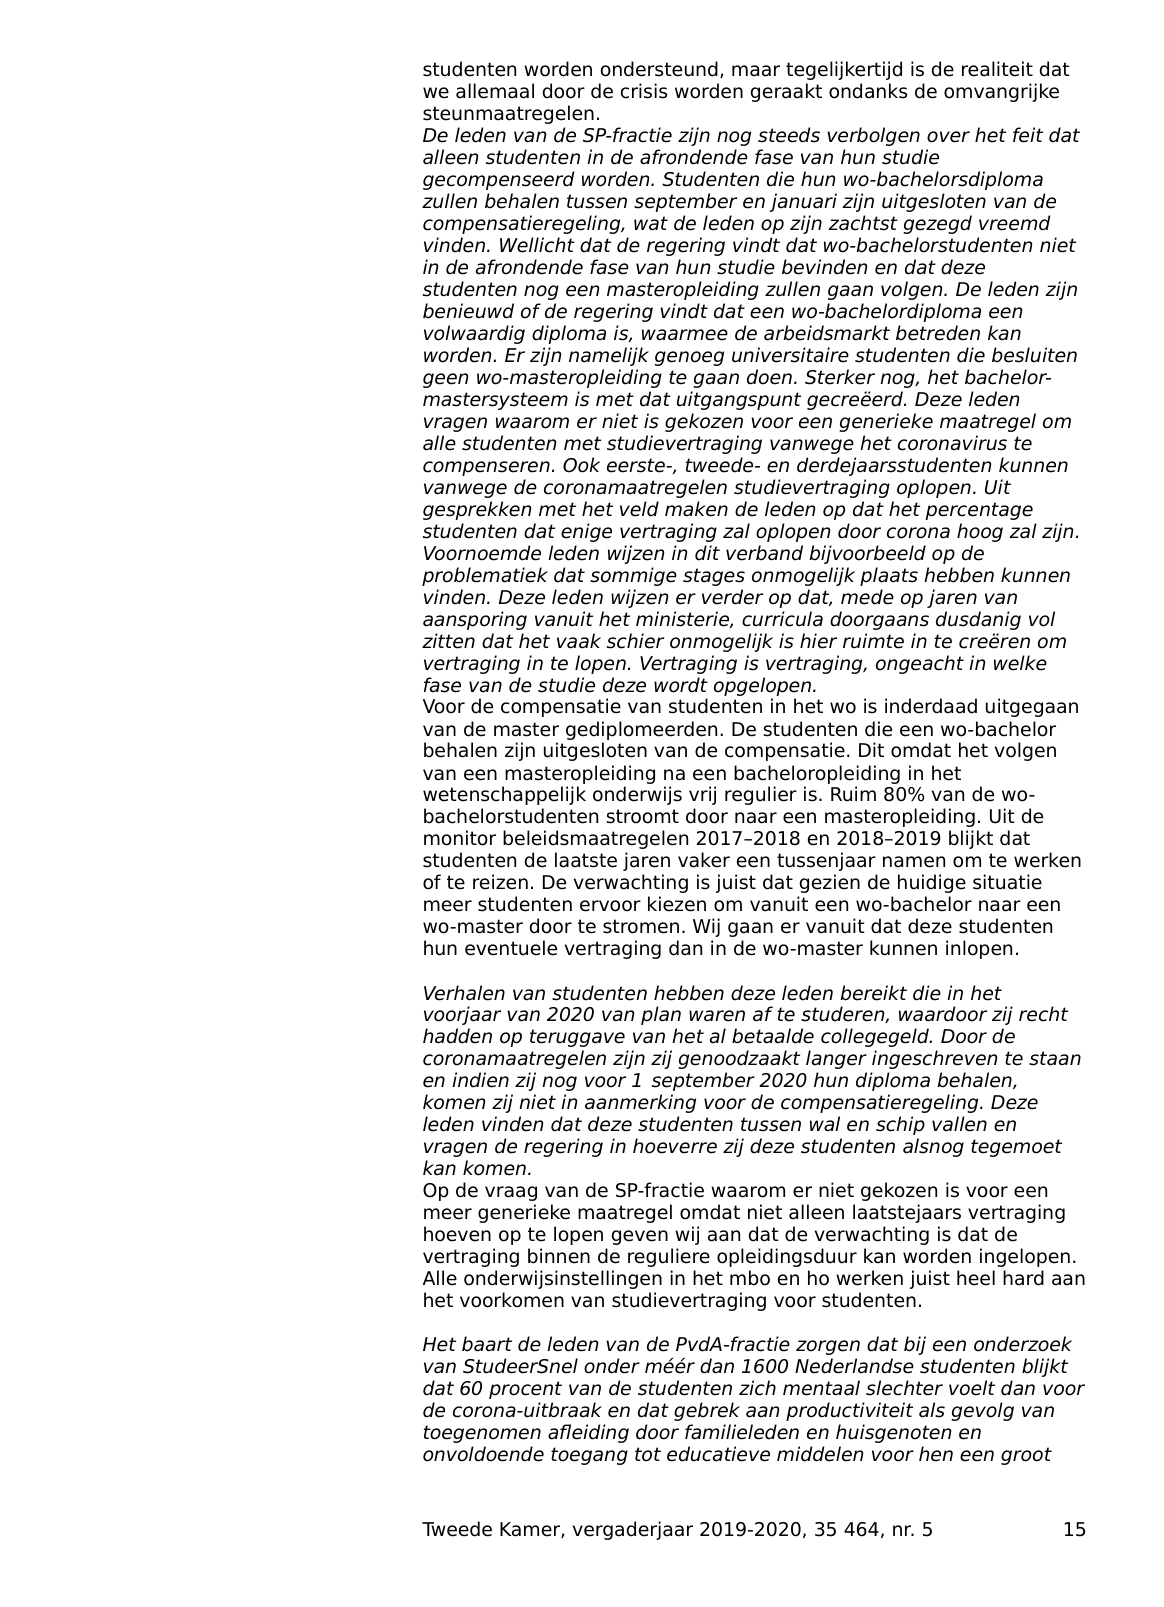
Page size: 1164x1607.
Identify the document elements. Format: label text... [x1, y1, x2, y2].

text De leden van de SP-fractie zijn nog steeds verbolgen over het feit dat alleen studenten in de afrondende fase van hun studie gecompenseerd worden. Studenten die hun wo-bachelorsdiploma zullen behalen tussen september en januari zijn uitgesloten van de compensatieregeling, wat de leden op zijn zachtst gezegd vreemd vinden. Wellicht dat de regering vindt dat wo-bachelorstudenten niet in de afrondende fase van hun studie bevinden en dat deze studenten nog een masteropleiding zullen gaan volgen. De leden zijn benieuwd of de regering vindt dat een wo-bachelordiploma een volwaardig diploma is, waarmee de arbeidsmarkt betreden kan worden. Er zijn namelijk genoeg universitaire studenten die besluiten geen wo-masteropleiding te gaan doen. Sterker nog, het bachelor-mastersysteem is met dat uitgangspunt gecreëerd. Deze leden vragen waarom er niet is gekozen voor een generieke maatregel om alle studenten met studievertraging vanwege het coronavirus te compenseren. Ook eerste-, tweede- en derdejaarsstudenten kunnen vanwege de coronamaatregelen studievertraging oplopen. Uit gesprekken met het veld maken de leden op dat het percentage studenten dat enige vertraging zal oplopen door corona hoog zal zijn. Voornoemde leden wijzen in dit verband bijvoorbeeld op de problematiek dat sommige stages onmogelijk plaats hebben kunnen vinden. Deze leden wijzen er verder op dat, mede op jaren van aansporing vanuit het ministerie, curricula doorgaans dusdanig vol zitten dat het vaak schier onmogelijk is hier ruimte in te creëren om vertraging in te lopen. Vertraging is vertraging, ongeacht in welke fase van de studie deze wordt opgelopen. [422, 125, 1087, 696]
text Verhalen van studenten hebben deze leden bereikt die in het voorjaar van 2020 van plan waren af te studeren, waardoor zij recht hadden op teruggave van het al betaalde collegegeld. Door de coronamaatregelen zijn zij genoodzaakt langer ingeschreven te staan en indien zij nog voor 1 september 2020 hun diploma behalen, komen zij niet in aanmerking voor de compensatieregeling. Deze leden vinden dat deze studenten tussen wal en schip vallen en vragen de regering in hoeverre zij deze studenten alsnog tegemoet kan komen. [422, 982, 1087, 1180]
text Op de vraag van de SP-fractie waarom er niet gekozen is voor een meer generieke maatregel omdat niet alleen laatstejaars vertraging hoeven op te lopen geven wij aan dat de verwachting is dat de vertraging binnen de reguliere opleidingsduur kan worden ingelopen. Alle onderwijsinstellingen in het mbo en ho werken juist heel hard aan het voorkomen van studievertraging voor studenten. [422, 1180, 1087, 1312]
text Het baart de leden van de PvdA-fractie zorgen dat bij een onderzoek van StudeerSnel onder méér dan 1600 Nederlandse studenten blijkt dat 60 procent van de studenten zich mentaal slechter voelt dan voor de corona-uitbraak en dat gebrek aan productiviteit als gevolg van toegenomen afleiding door familieleden en huisgenoten en onvoldoende toegang tot educatieve middelen voor hen een groot [422, 1334, 1087, 1466]
text studenten worden ondersteund, maar tegelijkertijd is de realiteit dat we allemaal door de crisis worden geraakt ondanks de omvangrijke steunmaatregelen. [422, 59, 1087, 125]
text Voor de compensatie van studenten in het wo is inderdaad uitgegaan van de master gediplomeerden. De studenten die een wo-bachelor behalen zijn uitgesloten van de compensatie. Dit omdat het volgen van een masteropleiding na een bacheloropleiding in het wetenschappelijk onderwijs vrij regulier is. Ruim 80% van de wo-bachelorstudenten stroomt door naar een masteropleiding. Uit de monitor beleidsmaatregelen 2017–2018 en 2018–2019 blijkt dat studenten de laatste jaren vaker een tussenjaar namen om te werken of te reizen. De verwachting is juist dat gezien de huidige situatie meer studenten ervoor kiezen om vanuit een wo-bachelor naar een wo-master door te stromen. Wij gaan er vanuit dat deze studenten hun eventuele vertraging dan in de wo-master kunnen inlopen. [422, 696, 1087, 960]
